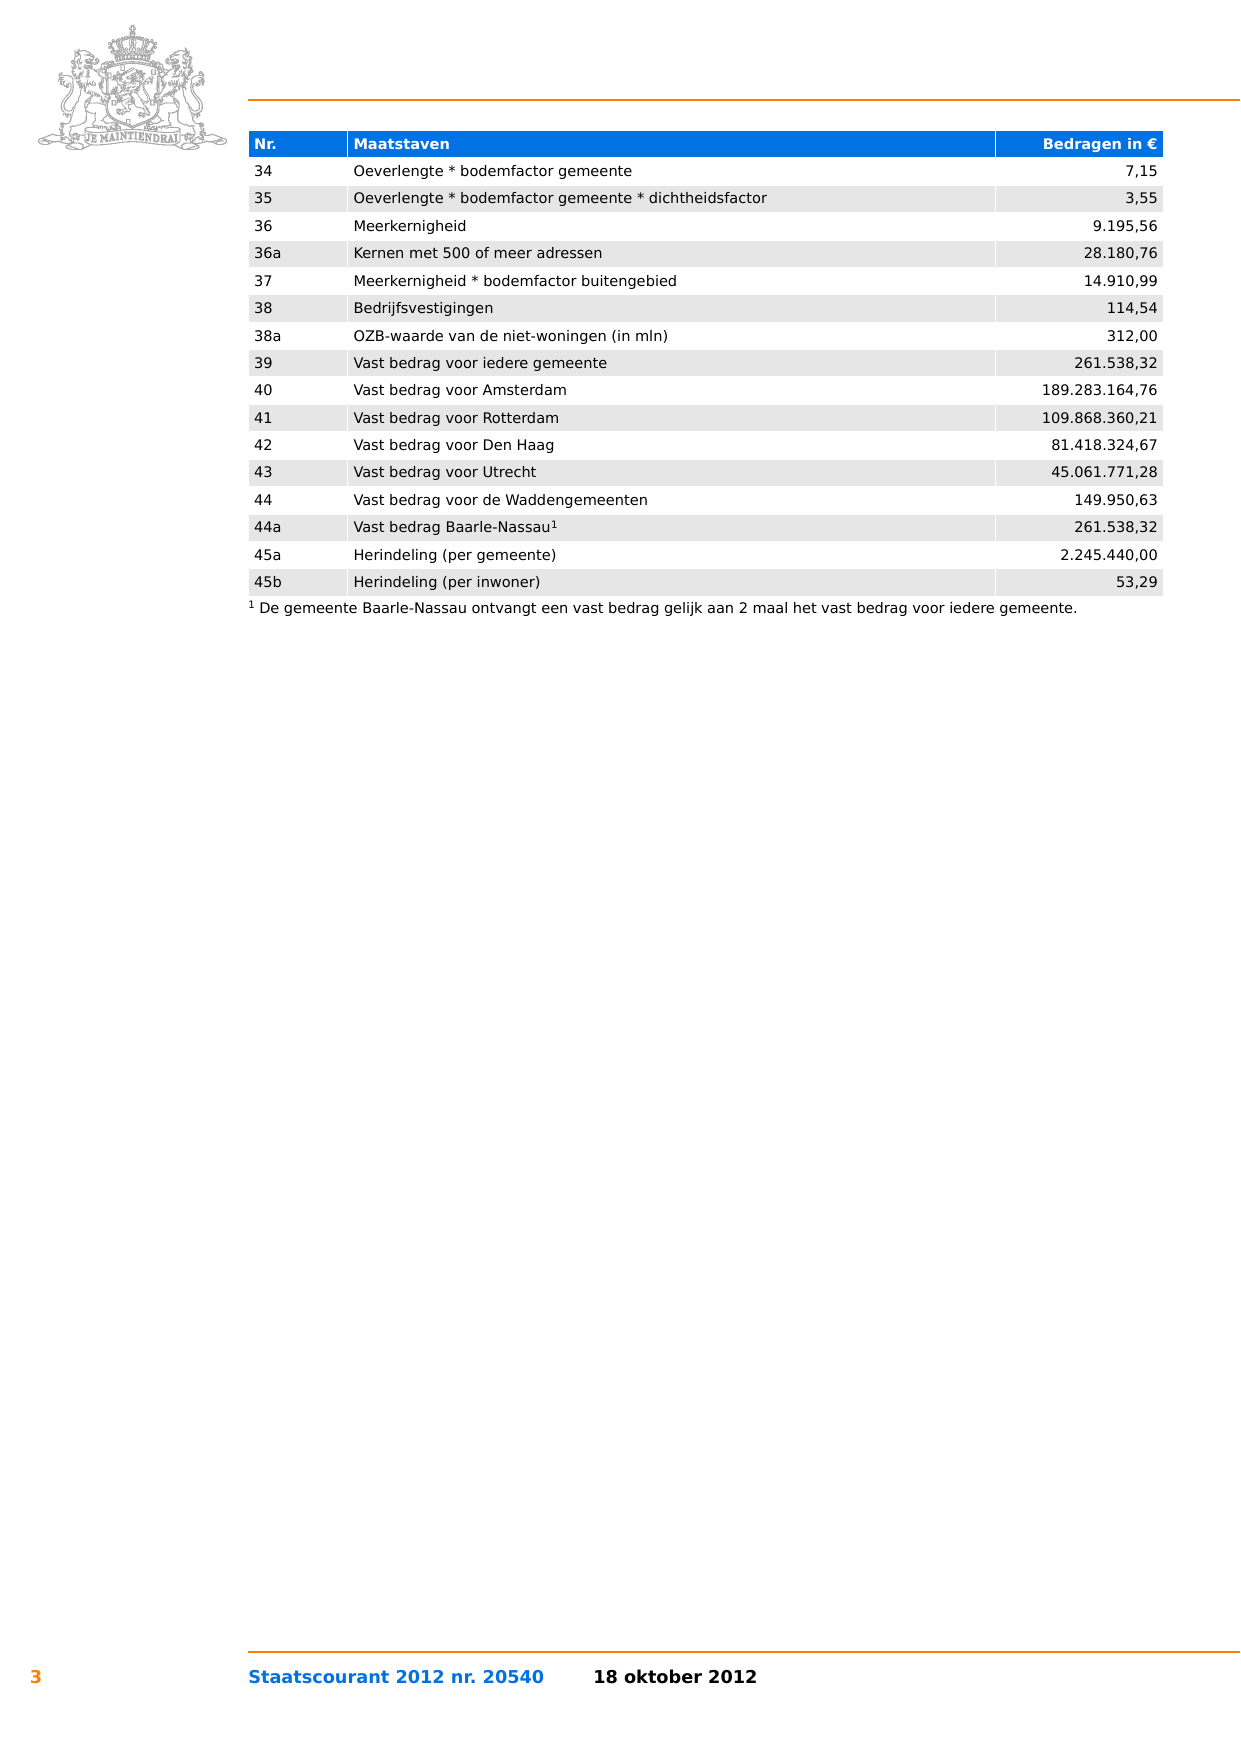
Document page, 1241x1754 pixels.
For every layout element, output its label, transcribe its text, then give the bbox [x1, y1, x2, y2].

table_cell Herindeling (per inwoner) [348, 569, 995, 596]
table_cell 261.538,32 [996, 350, 1163, 376]
table_cell 42 [249, 432, 347, 459]
table_cell 9.195,56 [996, 213, 1163, 239]
table_cell Meerkernigheid [348, 213, 995, 239]
table_cell 36a [249, 241, 347, 267]
table_cell 45a [249, 542, 347, 568]
table_cell Meerkernigheid * bodemfactor buitengebied [348, 268, 995, 294]
table_cell Vast bedrag Baarle-Nassau1 [348, 515, 995, 541]
table_cell 312,00 [996, 323, 1163, 349]
table_cell 35 [249, 186, 347, 212]
table_cell 1 De gemeente Baarle-Nassau ontvangt een vast bedrag gelijk aan 2 maal het vast bedrag voor iedere gemeente. [248, 597, 1163, 616]
table_cell Vast bedrag voor iedere gemeente [348, 350, 995, 376]
table_cell Bedrijfsvestigingen [348, 295, 995, 322]
table_cell 7,15 [996, 158, 1163, 185]
table_cell 38 [249, 295, 347, 322]
table_cell 41 [249, 405, 347, 431]
table_cell 44 [249, 487, 347, 513]
table_cell Vast bedrag voor Utrecht [348, 460, 995, 486]
table_cell Vast bedrag voor Amsterdam [348, 378, 995, 404]
table_cell 53,29 [996, 569, 1163, 596]
table_cell Vast bedrag voor Den Haag [348, 432, 995, 459]
table_cell 261.538,32 [996, 515, 1163, 541]
table_cell 40 [249, 378, 347, 404]
table_cell 43 [249, 460, 347, 486]
table_cell 189.283.164,76 [996, 378, 1163, 404]
table_cell 34 [249, 158, 347, 185]
table_cell 38a [249, 323, 347, 349]
table_cell Oeverlengte * bodemfactor gemeente * dichtheidsfactor [348, 186, 995, 212]
table_cell 45.061.771,28 [996, 460, 1163, 486]
table_header Maatstaven [348, 131, 995, 157]
table_cell Vast bedrag voor de Waddengemeenten [348, 487, 995, 513]
table_cell 37 [249, 268, 347, 294]
table_cell 149.950,63 [996, 487, 1163, 513]
table_header Bedragen in € [996, 131, 1163, 157]
table_cell 109.868.360,21 [996, 405, 1163, 431]
table_cell 3,55 [996, 186, 1163, 212]
table_cell 39 [249, 350, 347, 376]
table_cell 45b [249, 569, 347, 596]
table_cell 36 [249, 213, 347, 239]
table_cell Herindeling (per gemeente) [348, 542, 995, 568]
picture [38, 25, 227, 150]
table_cell Vast bedrag voor Rotterdam [348, 405, 995, 431]
table_cell 114,54 [996, 295, 1163, 322]
table_cell 81.418.324,67 [996, 432, 1163, 459]
table_cell 44a [249, 515, 347, 541]
table_cell 28.180,76 [996, 241, 1163, 267]
table_cell 14.910,99 [996, 268, 1163, 294]
table_cell 2.245.440,00 [996, 542, 1163, 568]
table_cell Oeverlengte * bodemfactor gemeente [348, 158, 995, 185]
table_cell Kernen met 500 of meer adressen [348, 241, 995, 267]
table_cell OZB-waarde van de niet-woningen (in mln) [348, 323, 995, 349]
table_header Nr. [249, 131, 347, 157]
